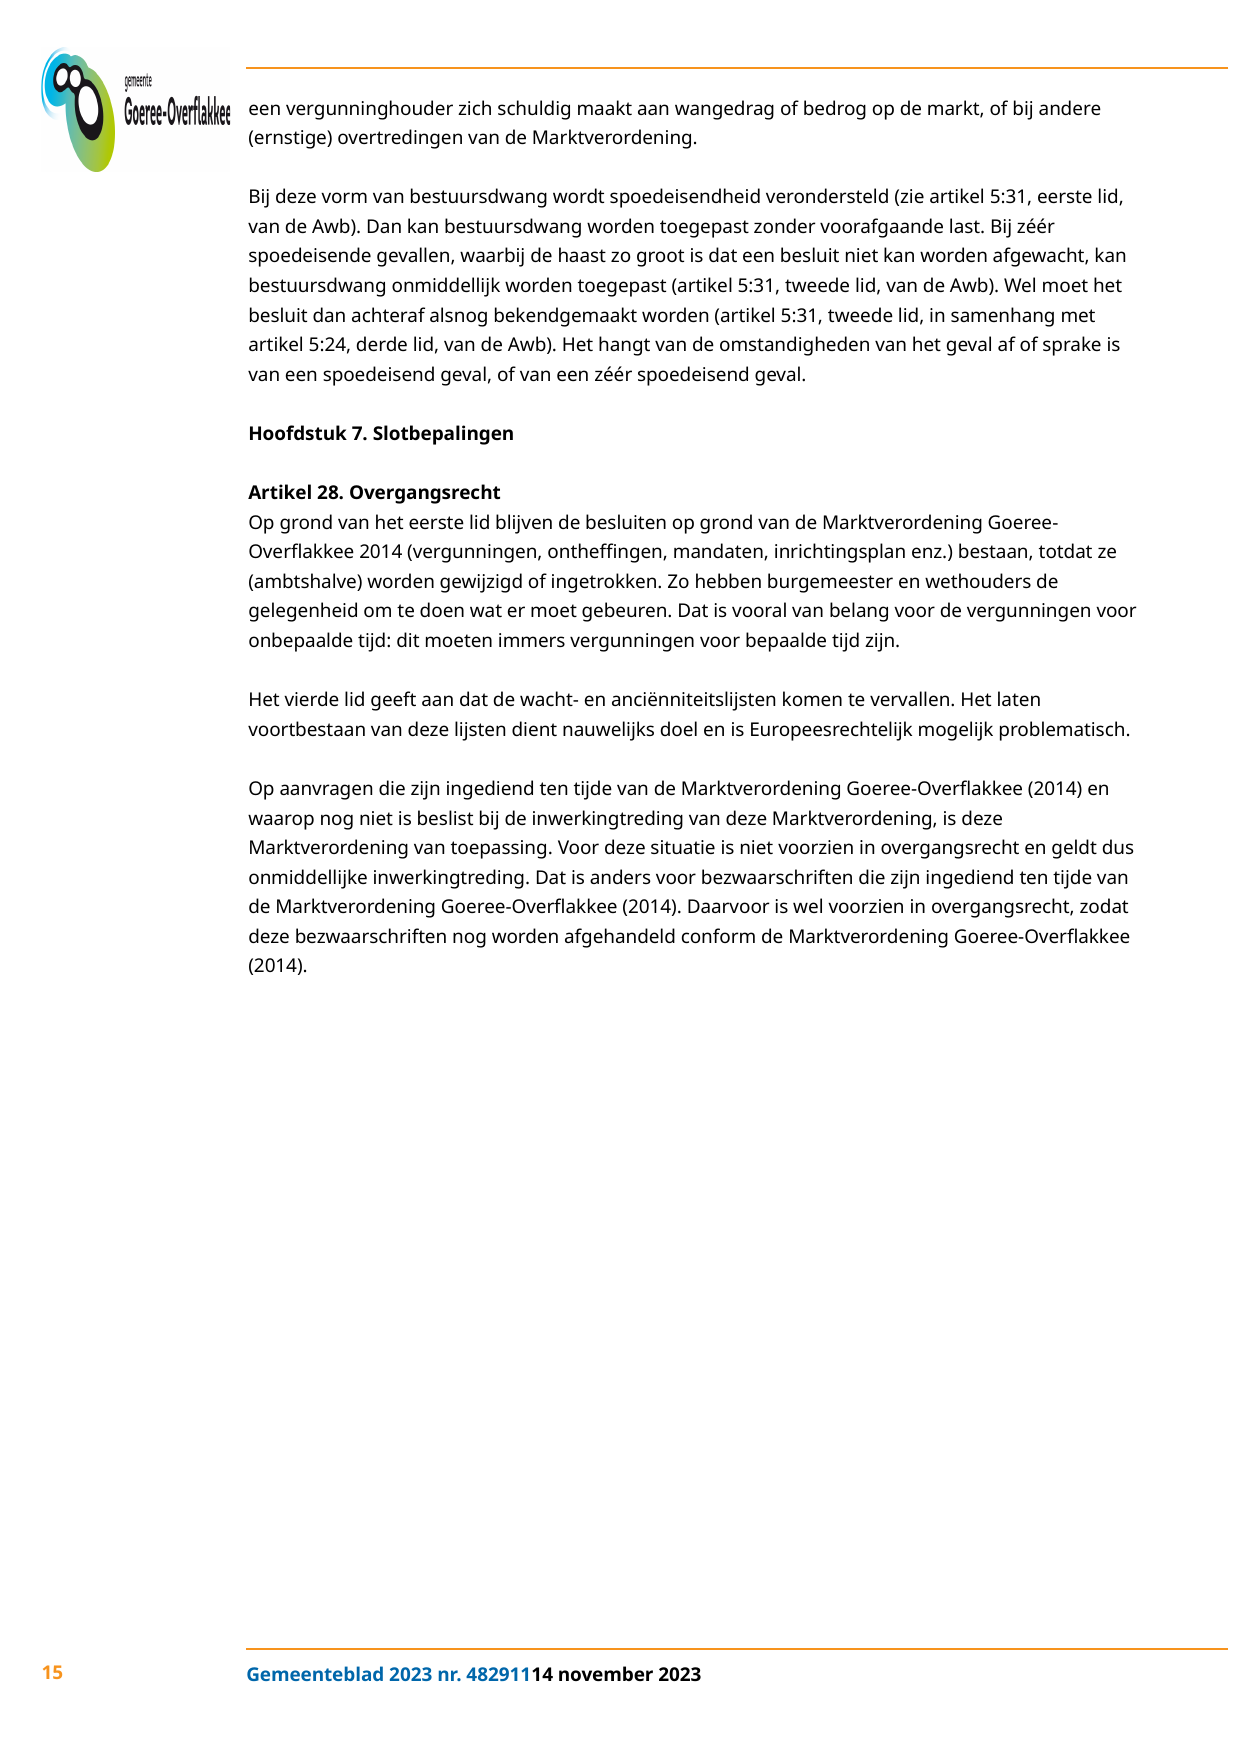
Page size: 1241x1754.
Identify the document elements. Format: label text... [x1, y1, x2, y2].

picture [41, 47, 231, 172]
text Het vierde lid geeft aan dat de wacht- en anciënniteitslijsten komen te vervallen. Het laten voortbestaan van deze lijsten dient nauwelijks doel en is Europeesrechtelijk mogelijk problematisch. [248, 686, 1152, 742]
text een vergunninghouder zich schuldig maakt aan wangedrag of bedrog op de markt, of bij andere (ernstige) overtredingen van de Marktverordening. [248, 95, 1152, 150]
text Op aanvragen die zijn ingediend ten tijde van de Marktverordening Goeree-Overflakkee (2014) en waarop nog niet is beslist bij de inwerkingtreding van deze Marktverordening, is deze Marktverordening van toepassing. Voor deze situatie is niet voorzien in overgangsrecht en geldt dus onmiddellijke inwerkingtreding. Dat is anders voor bezwaarschriften die zijn ingediend ten tijde van de Marktverordening Goeree-Overflakkee (2014). Daarvoor is wel voorzien in overgangsrecht, zodat deze bezwaarschriften nog worden afgehandeld conform de Marktverordening Goeree-Overflakkee (2014). [248, 775, 1152, 978]
text Bij deze vorm van bestuursdwang wordt spoedeisendheid verondersteld (zie artikel 5:31, eerste lid, van de Awb). Dan kan bestuursdwang worden toegepast zonder voorafgaande last. Bij zéér spoedeisende gevallen, waarbij de haast zo groot is dat een besluit niet kan worden afgewacht, kan bestuursdwang onmiddellijk worden toegepast (artikel 5:31, tweede lid, van de Awb). Wel moet het besluit dan achteraf alsnog bekendgemaakt worden (artikel 5:31, tweede lid, in samenhang met artikel 5:24, derde lid, van de Awb). Het hangt van de omstandigheden van het geval af of sprake is van een spoedeisend geval, of van een zéér spoedeisend geval. [248, 183, 1152, 387]
text Artikel 28. Overgangsrecht [248, 479, 1152, 505]
text Op grond van het eerste lid blijven de besluiten op grond van de Marktverordening Goeree-Overflakkee 2014 (vergunningen, ontheffingen, mandaten, inrichtingsplan enz.) bestaan, totdat ze (ambtshalve) worden gewijzigd of ingetrokken. Zo hebben burgemeester en wethouders de gelegenheid om te doen wat er moet gebeuren. Dat is vooral van belang voor de vergunningen voor onbepaalde tijd: dit moeten immers vergunningen voor bepaalde tijd zijn. [248, 509, 1152, 653]
text Hoofdstuk 7. Slotbepalingen [248, 420, 1152, 446]
